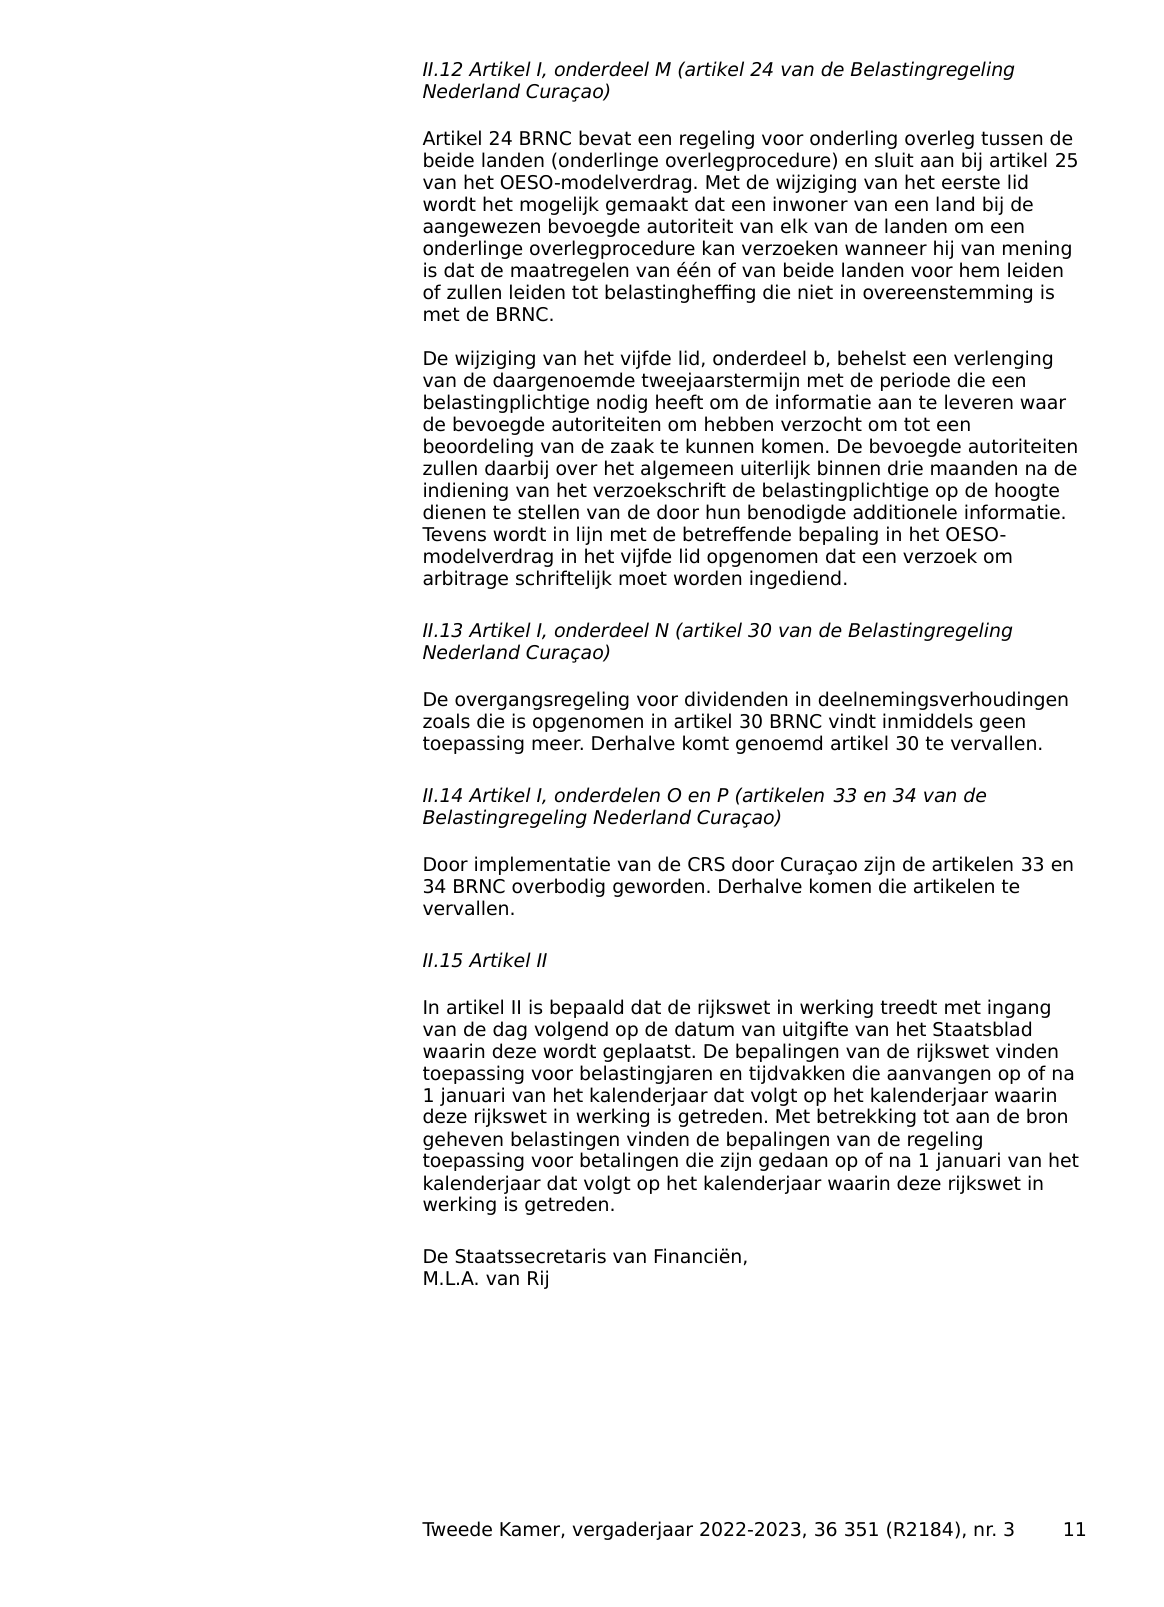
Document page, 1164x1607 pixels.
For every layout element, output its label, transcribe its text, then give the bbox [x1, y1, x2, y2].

subtitle II.14 Artikel I, onderdelen O en P (artikelen 33 en 34 van de Belastingregeling Nederland Curaçao) [422, 785, 1087, 829]
subtitle II.13 Artikel I, onderdeel N (artikel 30 van de Belastingregeling Nederland Curaçao) [422, 620, 1087, 664]
text In artikel II is bepaald dat de rijkswet in werking treedt met ingang van de dag volgend op de datum van uitgifte van het Staatsblad waarin deze wordt geplaatst. De bepalingen van de rijkswet vinden toepassing voor belastingjaren en tijdvakken die aanvangen op of na 1 januari van het kalenderjaar dat volgt op het kalenderjaar waarin deze rijkswet in werking is getreden. Met betrekking tot aan de bron geheven belastingen vinden de bepalingen van de regeling toepassing voor betalingen die zijn gedaan op of na 1 januari van het kalenderjaar dat volgt op het kalenderjaar waarin deze rijkswet in werking is getreden. [422, 997, 1087, 1216]
text De Staatssecretaris van Financiën, M.L.A. van Rij [422, 1246, 1087, 1290]
text De wijziging van het vijfde lid, onderdeel b, behelst een verlenging van de daargenoemde tweejaarstermijn met de periode die een belastingplichtige nodig heeft om de informatie aan te leveren waar de bevoegde autoriteiten om hebben verzocht om tot een beoordeling van de zaak te kunnen komen. De bevoegde autoriteiten zullen daarbij over het algemeen uiterlijk binnen drie maanden na de indiening van het verzoekschrift de belastingplichtige op de hoogte dienen te stellen van de door hun benodigde additionele informatie. Tevens wordt in lijn met de betreffende bepaling in het OESO-modelverdrag in het vijfde lid opgenomen dat een verzoek om arbitrage schriftelijk moet worden ingediend. [422, 348, 1087, 590]
text De overgangsregeling voor dividenden in deelnemingsverhoudingen zoals die is opgenomen in artikel 30 BRNC vindt inmiddels geen toepassing meer. Derhalve komt genoemd artikel 30 te vervallen. [422, 689, 1087, 755]
text Door implementatie van de CRS door Curaçao zijn de artikelen 33 en 34 BRNC overbodig geworden. Derhalve komen die artikelen te vervallen. [422, 854, 1087, 919]
subtitle II.12 Artikel I, onderdeel M (artikel 24 van de Belastingregeling Nederland Curaçao) [422, 59, 1087, 103]
subtitle II.15 Artikel II [422, 949, 1087, 972]
text Artikel 24 BRNC bevat een regeling voor onderling overleg tussen de beide landen (onderlinge overlegprocedure) en sluit aan bij artikel 25 van het OESO-modelverdrag. Met de wijziging van het eerste lid wordt het mogelijk gemaakt dat een inwoner van een land bij de aangewezen bevoegde autoriteit van elk van de landen om een onderlinge overlegprocedure kan verzoeken wanneer hij van mening is dat de maatregelen van één of van beide landen voor hem leiden of zullen leiden tot belastingheffing die niet in overeenstemming is met de BRNC. [422, 128, 1087, 326]
